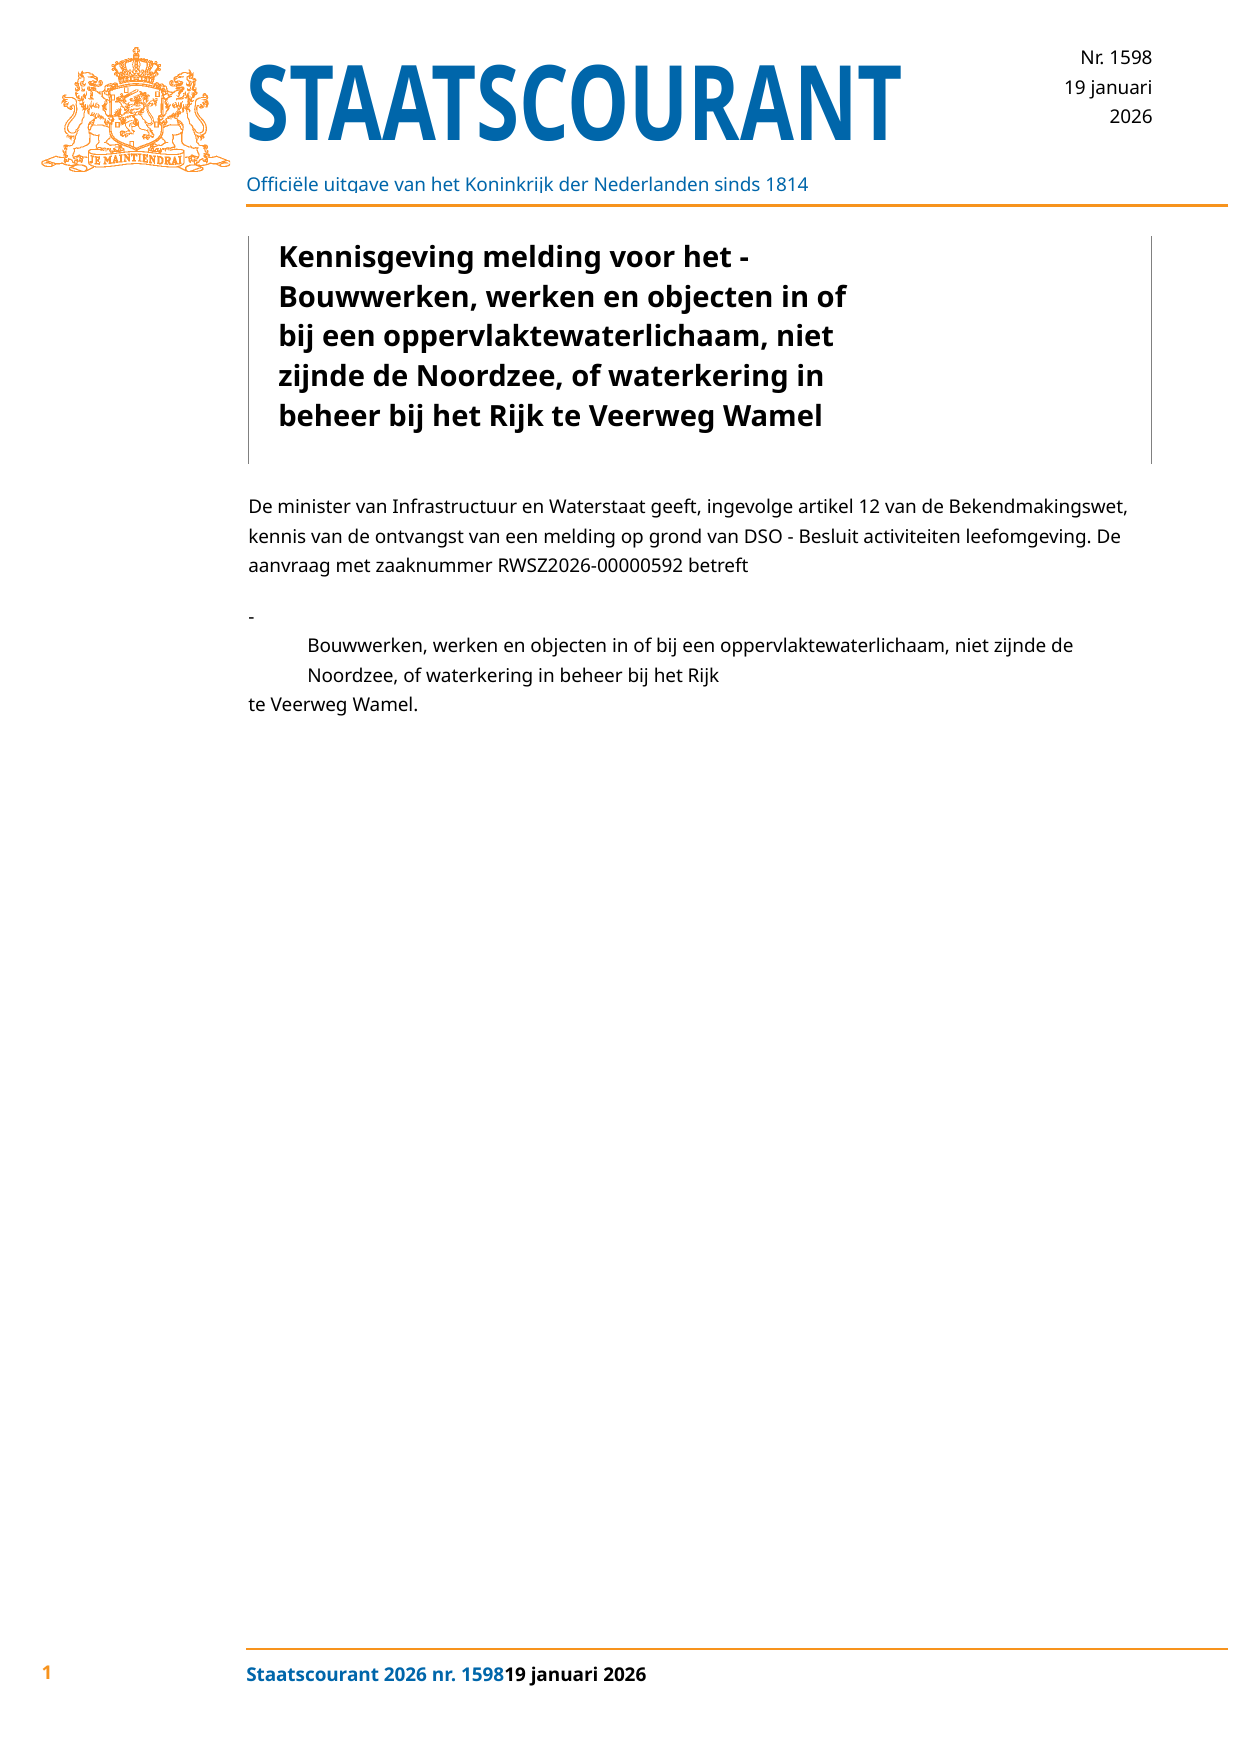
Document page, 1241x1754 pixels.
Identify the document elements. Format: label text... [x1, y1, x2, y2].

picture [41, 47, 231, 172]
table_header [1090, 236, 1151, 413]
table_header [850, 236, 912, 413]
text De minister van Infrastructuur en Waterstaat geeft, ingevolge artikel 12 van de Bekendmakingswet, kennis van de ontvangst van een melding op grond van DSO - Besluit activiteiten leefomgeving. De aanvraag met zaaknummer RWSZ2026-00000592 betreft [248, 493, 1152, 578]
text te Veerweg Wamel. [248, 692, 1152, 717]
picture [912, 236, 1090, 414]
table_header [850, 414, 1151, 464]
list Bouwwerken, werken en objecten in of bij een oppervlaktewaterlichaam, niet zijnde de Noordzee, of waterkering in beheer bij het Rijk [248, 632, 1152, 688]
table_header Kennisgeving melding voor het -Bouwwerken, werken en objecten in of bij een oppervlaktewaterlichaam, niet zijnde de Noordzee, of waterkering in beheer bij het Rijk te Veerweg Wamel [249, 236, 850, 464]
